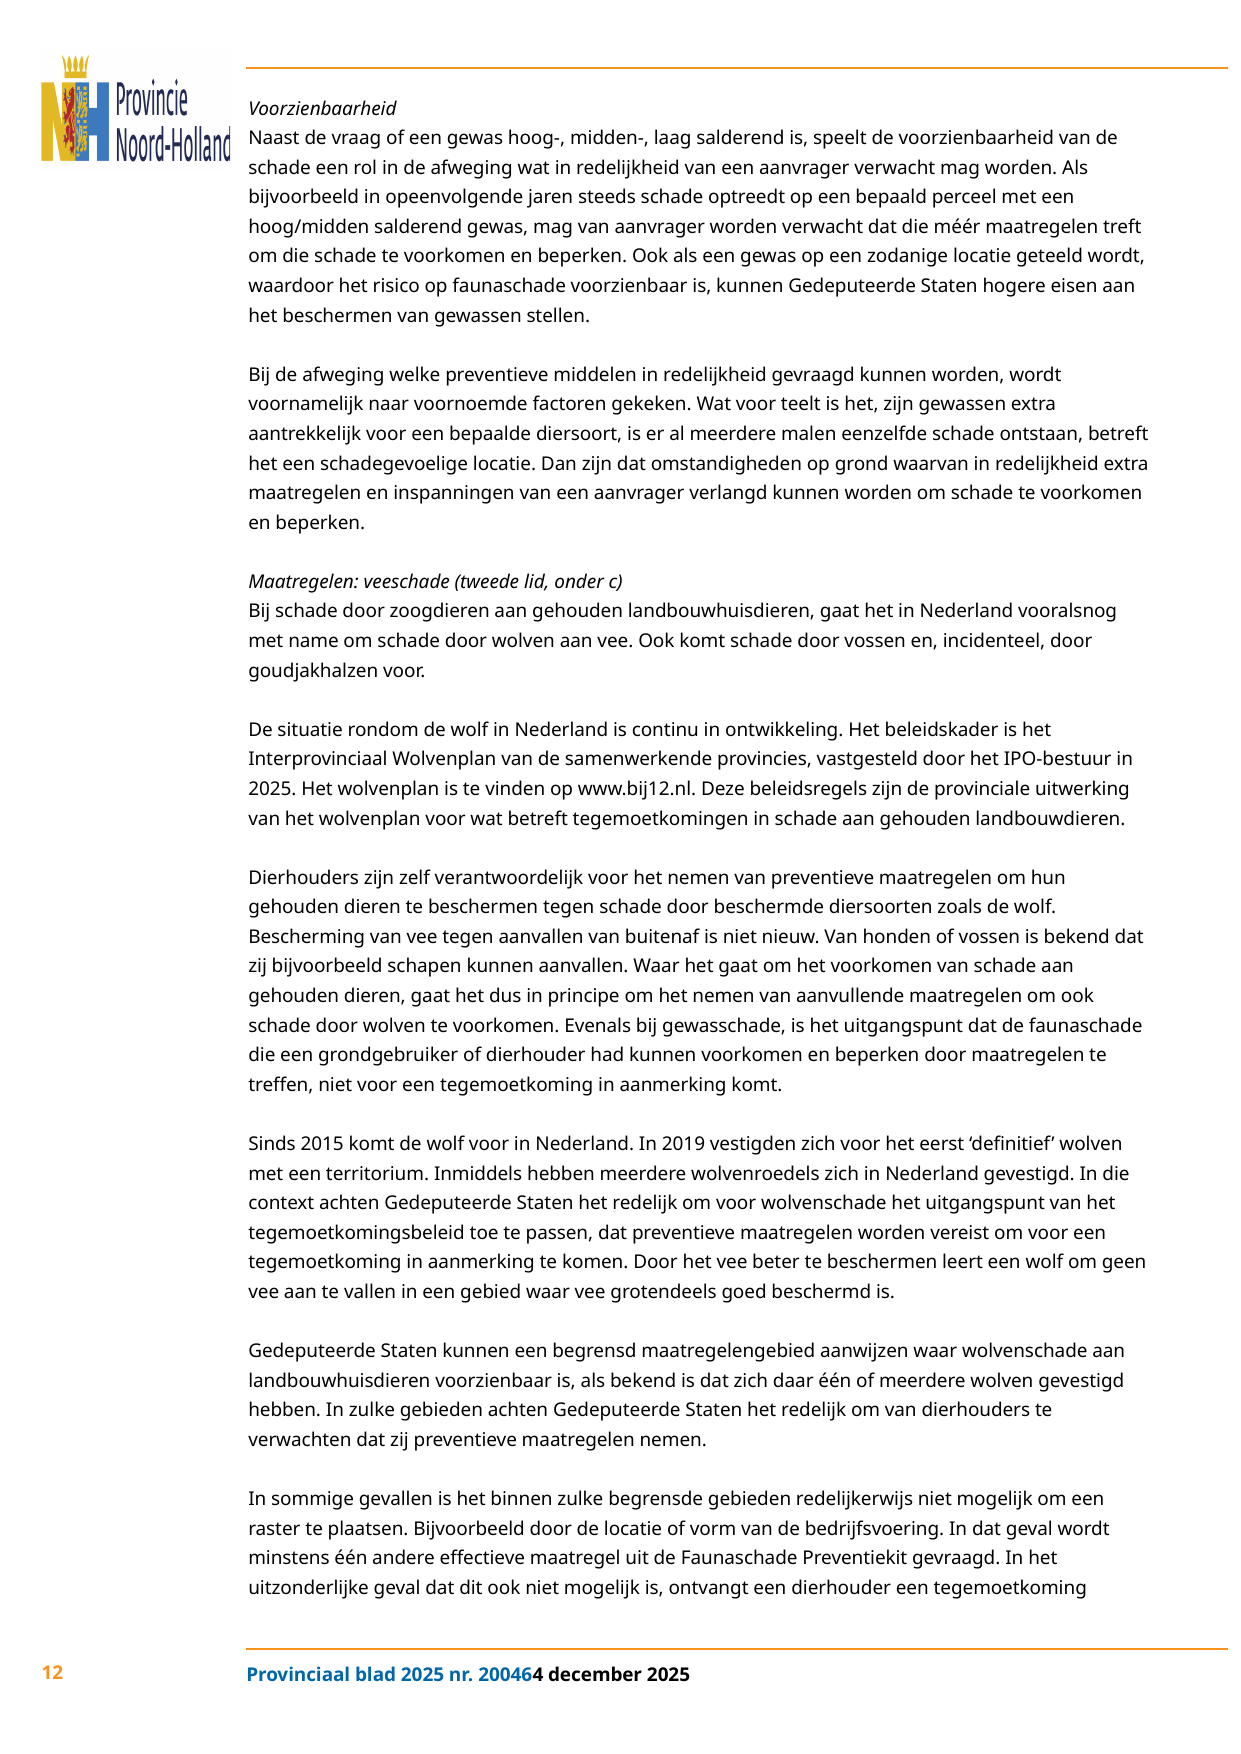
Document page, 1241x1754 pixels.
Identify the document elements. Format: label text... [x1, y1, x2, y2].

text Bij schade door zoogdieren aan gehouden landbouwhuisdieren, gaat het in Nederland vooralsnog met name om schade door wolven aan vee. Ook komt schade door vossen en, incidenteel, door goudjakhalzen voor. [248, 598, 1152, 683]
text Dierhouders zijn zelf verantwoordelijk voor het nemen van preventieve maatregelen om hun gehouden dieren te beschermen tegen schade door beschermde diersoorten zoals de wolf. Bescherming van vee tegen aanvallen van buitenaf is niet nieuw. Van honden of vossen is bekend dat zij bijvoorbeeld schapen kunnen aanvallen. Waar het gaat om het voorkomen van schade aan gehouden dieren, gaat het dus in principe om het nemen van aanvullende maatregelen om ook schade door wolven te voorkomen. Evenals bij gewasschade, is het uitgangspunt dat de faunaschade die een grondgebruiker of dierhouder had kunnen voorkomen en beperken door maatregelen te treffen, niet voor een tegemoetkoming in aanmerking komt. [248, 864, 1152, 1097]
text Gedeputeerde Staten kunnen een begrensd maatregelengebied aanwijzen waar wolvenschade aan landbouwhuisdieren voorzienbaar is, als bekend is dat zich daar één of meerdere wolven gevestigd hebben. In zulke gebieden achten Gedeputeerde Staten het redelijk om van dierhouders te verwachten dat zij preventieve maatregelen nemen. [248, 1337, 1152, 1452]
text In sommige gevallen is het binnen zulke begrensde gebieden redelijkerwijs niet mogelijk om een raster te plaatsen. Bijvoorbeeld door de locatie of vorm van de bedrijfsvoering. In dat geval wordt minstens één andere effectieve maatregel uit de Faunaschade Preventiekit gevraagd. In het uitzonderlijke geval dat dit ook niet mogelijk is, ontvangt een dierhouder een tegemoetkoming [248, 1485, 1152, 1600]
picture [41, 47, 231, 172]
text Sinds 2015 komt de wolf voor in Nederland. In 2019 vestigden zich voor het eerst ‘definitief’ wolven met een territorium. Inmiddels hebben meerdere wolvenroedels zich in Nederland gevestigd. In die context achten Gedeputeerde Staten het redelijk om voor wolvenschade het uitgangspunt van het tegemoetkomingsbeleid toe te passen, dat preventieve maatregelen worden vereist om voor een tegemoetkoming in aanmerking te komen. Door het vee beter te beschermen leert een wolf om geen vee aan te vallen in een gebied waar vee grotendeels goed beschermd is. [248, 1130, 1152, 1304]
text Bij de afweging welke preventieve middelen in redelijkheid gevraagd kunnen worden, wordt voornamelijk naar voornoemde factoren gekeken. Wat voor teelt is het, zijn gewassen extra aantrekkelijk voor een bepaalde diersoort, is er al meerdere malen eenzelfde schade ontstaan, betreft het een schadegevoelige locatie. Dan zijn dat omstandigheden op grond waarvan in redelijkheid extra maatregelen en inspanningen van een aanvrager verlangd kunnen worden om schade te voorkomen en beperken. [248, 361, 1152, 535]
text De situatie rondom de wolf in Nederland is continu in ontwikkeling. Het beleidskader is het Interprovinciaal Wolvenplan van de samenwerkende provincies, vastgesteld door het IPO-bestuur in 2025. Het wolvenplan is te vinden op www.bij12.nl. Deze beleidsregels zijn de provinciale uitwerking van het wolvenplan voor wat betreft tegemoetkomingen in schade aan gehouden landbouwdieren. [248, 716, 1152, 831]
text Maatregelen: veeschade (tweede lid, onder c) [248, 568, 1152, 594]
text Voorzienbaarheid [248, 95, 1152, 121]
text Naast de vraag of een gewas hoog-, midden-, laag salderend is, speelt de voorzienbaarheid van de schade een rol in de afweging wat in redelijkheid van een aanvrager verwacht mag worden. Als bijvoorbeeld in opeenvolgende jaren steeds schade optreedt op een bepaald perceel met een hoog/midden salderend gewas, mag van aanvrager worden verwacht dat die méér maatregelen treft om die schade te voorkomen en beperken. Ook als een gewas op een zodanige locatie geteeld wordt, waardoor het risico op faunaschade voorzienbaar is, kunnen Gedeputeerde Staten hogere eisen aan het beschermen van gewassen stellen. [248, 124, 1152, 328]
